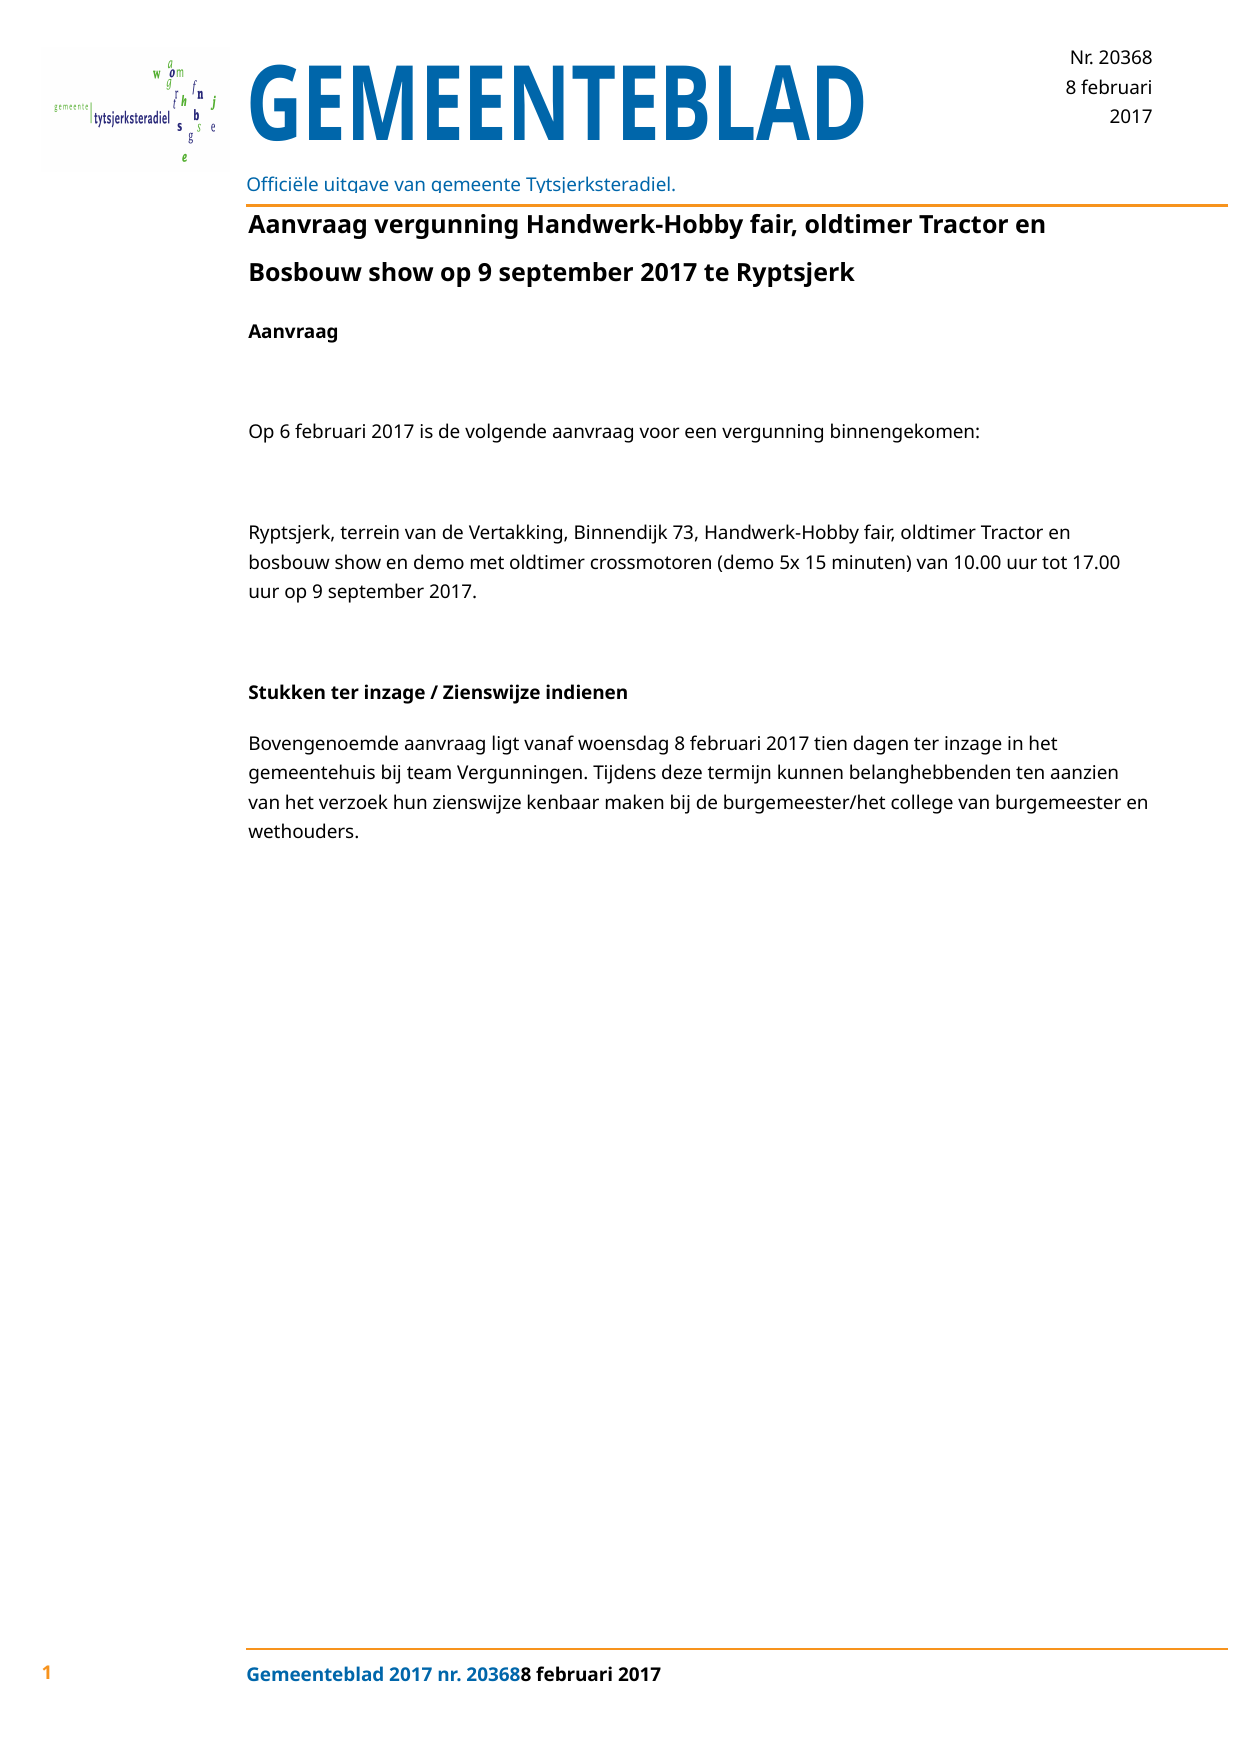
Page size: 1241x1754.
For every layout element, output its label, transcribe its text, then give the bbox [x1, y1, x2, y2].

text Ryptsjerk, terrein van de Vertakking, Binnendijk 73, Handwerk-Hobby fair, oldtimer Tractor en bosbouw show en demo met oldtimer crossmotoren (demo 5x 15 minuten) van 10.00 uur tot 17.00 uur op 9 september 2017. [248, 519, 1152, 604]
text Op 6 februari 2017 is de volgende aanvraag voor een vergunning binnengekomen: [248, 419, 1152, 444]
text Aanvraag vergunning Handwerk-Hobby fair, oldtimer Tractor en Bosbouw show op 9 september 2017 te Ryptsjerk [248, 207, 1152, 288]
text Aanvraag [248, 318, 1152, 344]
text Stukken ter inzage / Zienswijze indienen [248, 679, 1152, 705]
text Bovengenoemde aanvraag ligt vanaf woensdag 8 februari 2017 tien dagen ter inzage in het gemeentehuis bij team Vergunningen. Tijdens deze termijn kunnen belanghebbenden ten aanzien van het verzoek hun zienswijze kenbaar maken bij de burge­meester/het college van burgemeester en wethouders. [248, 730, 1152, 844]
picture [41, 47, 231, 172]
